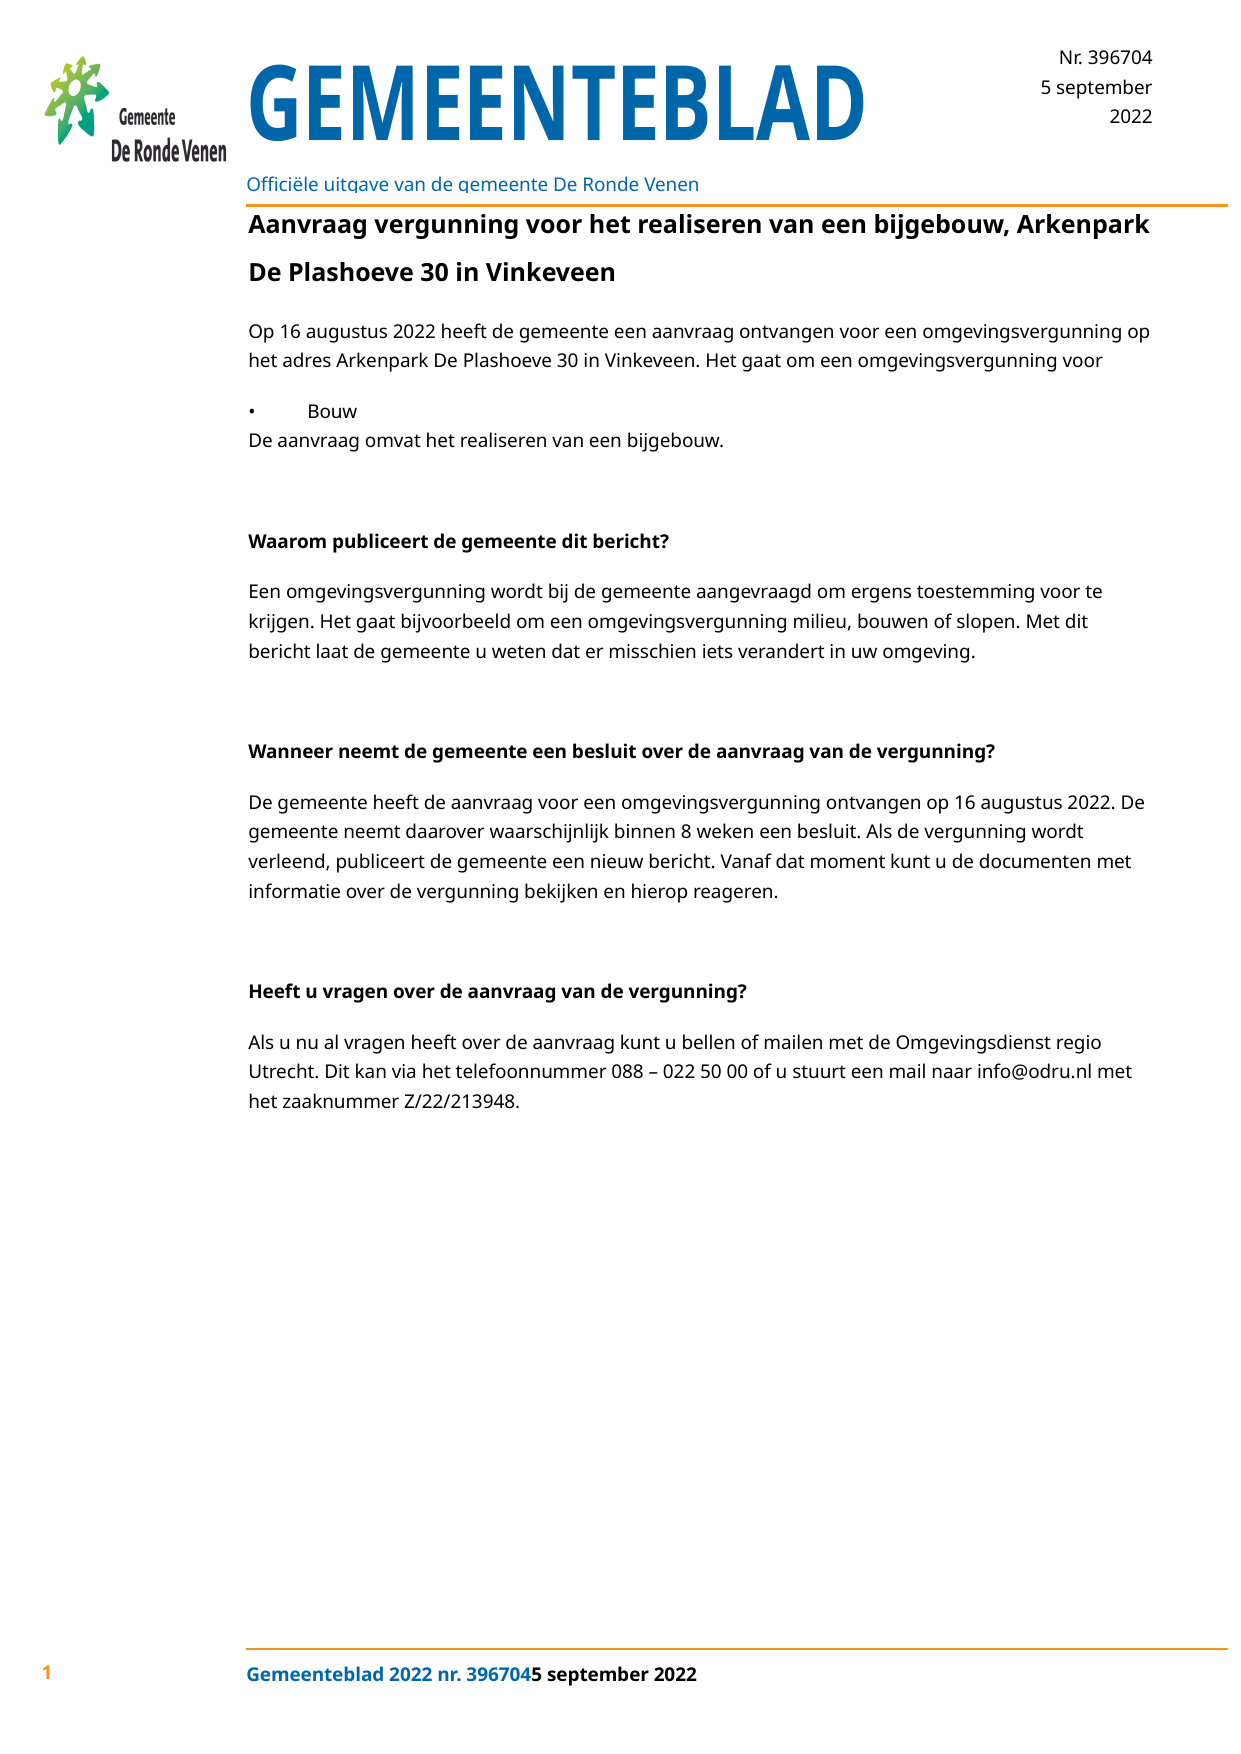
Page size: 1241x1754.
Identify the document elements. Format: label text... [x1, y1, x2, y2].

picture [41, 47, 231, 172]
text Waarom publiceert de gemeente dit bericht? [248, 528, 1152, 554]
text Heeft u vragen over de aanvraag van de vergunning? [248, 979, 1152, 1004]
text Aanvraag vergunning voor het realiseren van een bijgebouw, Arkenpark De Plashoeve 30 in Vinkeveen [248, 207, 1152, 288]
text Als u nu al vragen heeft over de aanvraag kunt u bellen of mailen met de Omgevingsdienst regio Utrecht. Dit kan via het telefoonnummer 088 – 022 50 00 of u stuurt een mail naar info@odru.nl met het zaaknummer Z/22/213948. [248, 1029, 1152, 1114]
text Een omgevingsvergunning wordt bij de gemeente aangevraagd om ergens toestemming voor te krijgen. Het gaat bijvoorbeeld om een omgevingsvergunning milieu, bouwen of slopen. Met dit bericht laat de gemeente u weten dat er misschien iets verandert in uw omgeving. [248, 579, 1152, 664]
list Bouw [248, 398, 1152, 424]
text De gemeente heeft de aanvraag voor een omgevingsvergunning ontvangen op 16 augustus 2022. De gemeente neemt daarover waarschijnlijk binnen 8 weken een besluit. Als de vergunning wordt verleend, publiceert de gemeente een nieuw bericht. Vanaf dat moment kunt u de documenten met informatie over de vergunning bekijken en hierop reageren. [248, 789, 1152, 904]
text Op 16 augustus 2022 heeft de gemeente een aanvraag ontvangen voor een omgevingsvergunning op het adres Arkenpark De Plashoeve 30 in Vinkeveen. Het gaat om een omgevingsvergunning voor [248, 318, 1152, 373]
text Wanneer neemt de gemeente een besluit over de aanvraag van de vergunning? [248, 739, 1152, 764]
text De aanvraag omvat het realiseren van een bijgebouw. [248, 427, 1152, 453]
